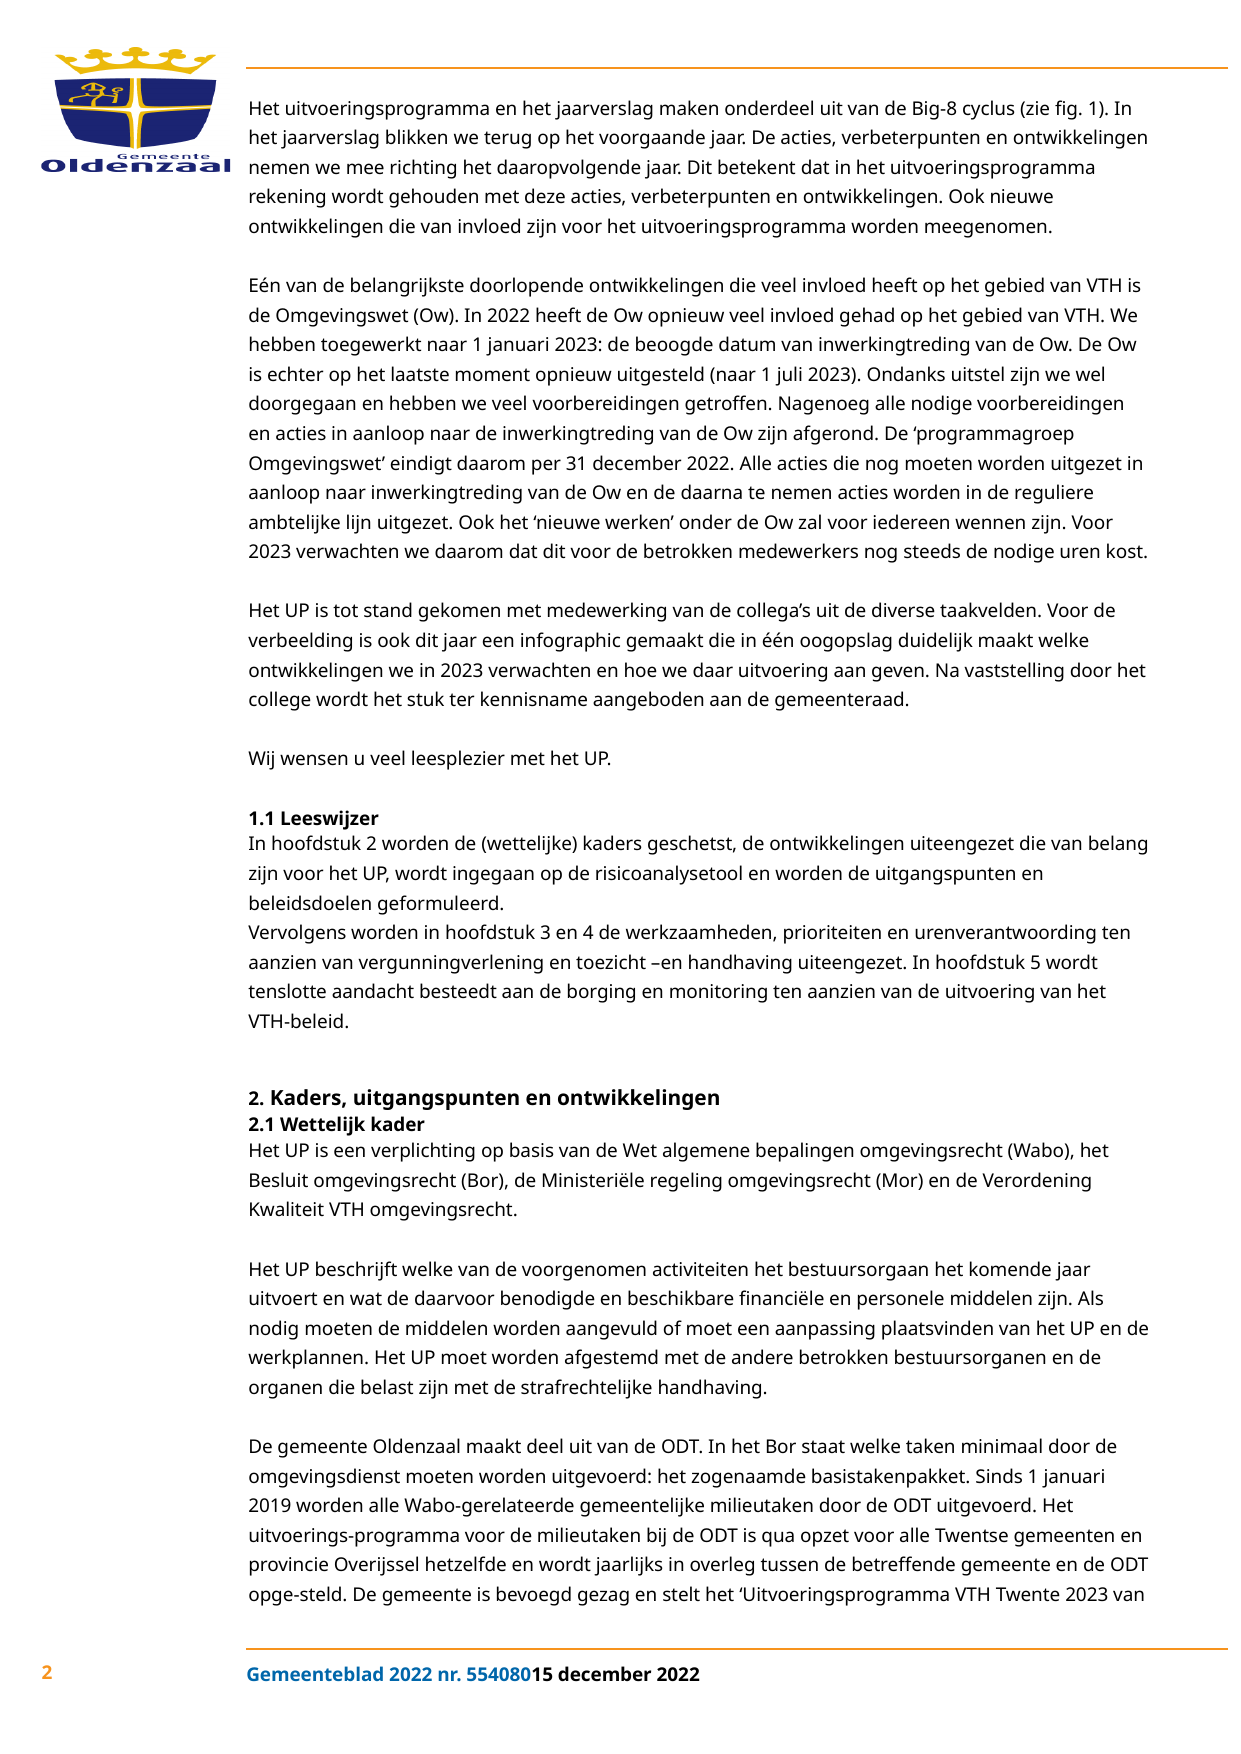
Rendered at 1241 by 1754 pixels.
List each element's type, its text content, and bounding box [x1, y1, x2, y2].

text Het uitvoeringsprogramma en het jaarverslag maken onderdeel uit van de Big-8 cyclus (zie fig. 1). In het jaarverslag blikken we terug op het voorgaande jaar. De acties, verbeterpunten en ontwikkelingen nemen we mee richting het daaropvolgende jaar. Dit betekent dat in het uitvoeringsprogramma rekening wordt gehouden met deze acties, verbeterpunten en ontwikkelingen. Ook nieuwe ontwikkelingen die van invloed zijn voor het uitvoeringsprogramma worden meegenomen. [248, 95, 1152, 239]
text 2.1 Wettelijk kader [248, 1112, 1152, 1137]
text Vervolgens worden in hoofdstuk 3 en 4 de werkzaamheden, prioriteiten en urenverantwoording ten aanzien van vergunningverlening en toezicht –en handhaving uiteengezet. In hoofdstuk 5 wordt tenslotte aandacht besteedt aan de borging en monitoring ten aanzien van de uitvoering van het VTH-beleid. [248, 919, 1152, 1034]
text Wij wensen u veel leesplezier met het UP. [248, 746, 1152, 771]
text De gemeente Oldenzaal maakt deel uit van de ODT. In het Bor staat welke taken minimaal door de omgevingsdienst moeten worden uitgevoerd: het zogenaamde basistakenpakket. Sinds 1 januari 2019 worden alle Wabo-gerelateerde gemeentelijke milieutaken door de ODT uitgevoerd. Het uitvoerings-programma voor de milieutaken bij de ODT is qua opzet voor alle Twentse gemeenten en provincie Overijssel hetzelfde en wordt jaarlijks in overleg tussen de betreffende gemeente en de ODT opge-steld. De gemeente is bevoegd gezag en stelt het ‘Uitvoeringsprogramma VTH Twente 2023 van [248, 1433, 1152, 1607]
text 2. Kaders, uitgangspunten en ontwikkelingen [248, 1083, 1152, 1112]
text Het UP is tot stand gekomen met medewerking van de collega’s uit de diverse taakvelden. Voor de verbeelding is ook dit jaar een infographic gemaakt die in één oogopslag duidelijk maakt welke ontwikkelingen we in 2023 verwachten en hoe we daar uitvoering aan geven. Na vaststelling door het college wordt het stuk ter kennisname aangeboden aan de gemeenteraad. [248, 598, 1152, 712]
picture [41, 47, 231, 172]
text 1.1 Leeswijzer [248, 805, 1152, 831]
text In hoofdstuk 2 worden de (wettelijke) kaders geschetst, de ontwikkelingen uiteengezet die van belang zijn voor het UP, wordt ingegaan op de risicoanalysetool en worden de uitgangspunten en beleidsdoelen geformuleerd. [248, 831, 1152, 915]
text Het UP is een verplichting op basis van de Wet algemene bepalingen omgevingsrecht (Wabo), het Besluit omgevingsrecht (Bor), de Ministeriële regeling omgevingsrecht (Mor) en de Verordening Kwaliteit VTH omgevingsrecht. [248, 1137, 1152, 1222]
text Het UP beschrijft welke van de voorgenomen activiteiten het bestuursorgaan het komende jaar uitvoert en wat de daarvoor benodigde en beschikbare financiële en personele middelen zijn. Als nodig moeten de middelen worden aangevuld of moet een aanpassing plaatsvinden van het UP en de werkplannen. Het UP moet worden afgestemd met de andere betrokken bestuursorganen en de organen die belast zijn met de strafrechtelijke handhaving. [248, 1256, 1152, 1400]
text Eén van de belangrijkste doorlopende ontwikkelingen die veel invloed heeft op het gebied van VTH is de Omgevingswet (Ow). In 2022 heeft de Ow opnieuw veel invloed gehad op het gebied van VTH. We hebben toegewerkt naar 1 januari 2023: de beoogde datum van inwerkingtreding van de Ow. De Ow is echter op het laatste moment opnieuw uitgesteld (naar 1 juli 2023). Ondanks uitstel zijn we wel doorgegaan en hebben we veel voorbereidingen getroffen. Nagenoeg alle nodige voorbereidingen en acties in aanloop naar de inwerkingtreding van de Ow zijn afgerond. De ‘programmagroep Omgevingswet’ eindigt daarom per 31 december 2022. Alle acties die nog moeten worden uitgezet in aanloop naar inwerkingtreding van de Ow en de daarna te nemen acties worden in de reguliere ambtelijke lijn uitgezet. Ook het ‘nieuwe werken’ onder de Ow zal voor iedereen wennen zijn. Voor 2023 verwachten we daarom dat dit voor de betrokken medewerkers nog steeds de nodige uren kost. [248, 272, 1152, 564]
